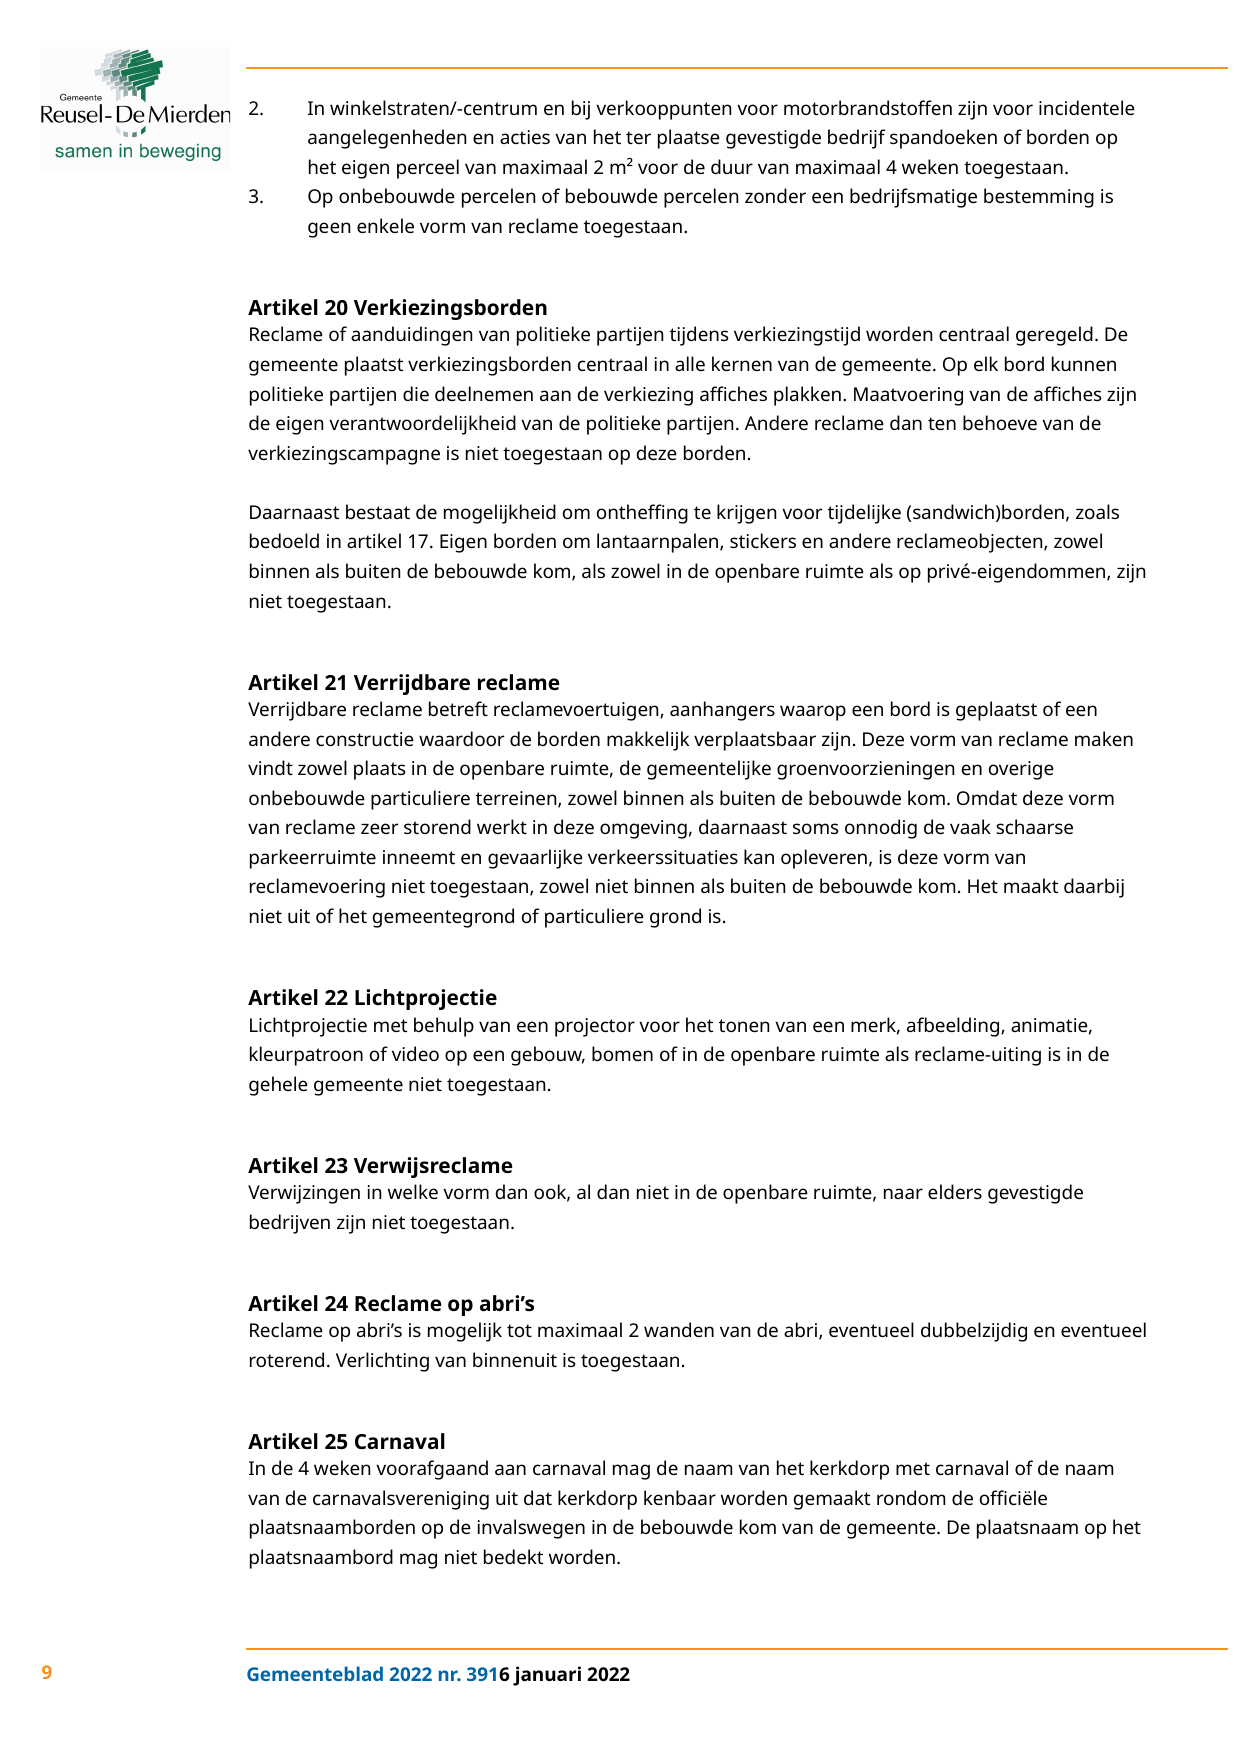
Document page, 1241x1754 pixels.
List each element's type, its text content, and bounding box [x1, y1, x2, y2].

text Artikel 24 Reclame op abri’s [248, 1289, 1152, 1317]
list In winkelstraten/-centrum en bij verkooppunten voor motorbrandstoffen zijn voor incidentele aangelegenheden en acties van het ter plaatse gevestigde bedrijf spandoeken of borden op het eigen perceel van maximaal 2 m² voor de duur van maximaal 4 weken toegestaan. [248, 95, 1152, 180]
text Lichtprojectie met behulp van een projector voor het tonen van een merk, afbeelding, animatie, kleurpatroon of video op een gebouw, bomen of in de openbare ruimte als reclame-uiting is in de gehele gemeente niet toegestaan. [248, 1012, 1152, 1097]
picture [41, 47, 231, 172]
text Verwijzingen in welke vorm dan ook, al dan niet in de openbare ruimte, naar elders gevestigde bedrijven zijn niet toegestaan. [248, 1179, 1152, 1235]
text Verrijdbare reclame betreft reclamevoertuigen, aanhangers waarop een bord is geplaatst of een andere constructie waardoor de borden makkelijk verplaatsbaar zijn. Deze vorm van reclame maken vindt zowel plaats in de openbare ruimte, de gemeentelijke groenvoorzieningen en overige onbebouwde particuliere terreinen, zowel binnen als buiten de bebouwde kom. Omdat deze vorm van reclame zeer storend werkt in deze omgeving, daarnaast soms onnodig de vaak schaarse parkeerruimte inneemt en gevaarlijke verkeerssituaties kan opleveren, is deze vorm van reclamevoering niet toegestaan, zowel niet binnen als buiten de bebouwde kom. Het maakt daarbij niet uit of het gemeentegrond of particuliere grond is. [248, 696, 1152, 929]
text Artikel 21 Verrijdbare reclame [248, 668, 1152, 696]
text Artikel 22 Lichtprojectie [248, 983, 1152, 1012]
text Artikel 25 Carnaval [248, 1427, 1152, 1455]
text Daarnaast bestaat de mogelijkheid om ontheffing te krijgen voor tijdelijke (sandwich)borden, zoals bedoeld in artikel 17. Eigen borden om lantaarnpalen, stickers en andere reclameobjecten, zowel binnen als buiten de bebouwde kom, als zowel in de openbare ruimte als op privé-eigendommen, zijn niet toegestaan. [248, 499, 1152, 613]
text Reclame of aanduidingen van politieke partijen tijdens verkiezingstijd worden centraal geregeld. De gemeente plaatst verkiezingsborden centraal in alle kernen van de gemeente. Op elk bord kunnen politieke partijen die deelnemen aan de verkiezing affiches plakken. Maatvoering van de affiches zijn de eigen verantwoordelijkheid van de politieke partijen. Andere reclame dan ten behoeve van de verkiezingscampagne is niet toegestaan op deze borden. [248, 322, 1152, 466]
text In de 4 weken voorafgaand aan carnaval mag de naam van het kerkdorp met carnaval of de naam van de carnavalsvereniging uit dat kerkdorp kenbaar worden gemaakt rondom de officiële plaatsnaamborden op de invalswegen in de bebouwde kom van de gemeente. De plaatsnaam op het plaatsnaambord mag niet bedekt worden. [248, 1455, 1152, 1570]
text Artikel 20 Verkiezingsborden [248, 293, 1152, 322]
text Reclame op abri’s is mogelijk tot maximaal 2 wanden van de abri, eventueel dubbelzijdig en eventueel roterend. Verlichting van binnenuit is toegestaan. [248, 1317, 1152, 1373]
text Artikel 23 Verwijsreclame [248, 1151, 1152, 1179]
list Op onbebouwde percelen of bebouwde percelen zonder een bedrijfsmatige bestemming is geen enkele vorm van reclame toegestaan. [248, 183, 1152, 239]
